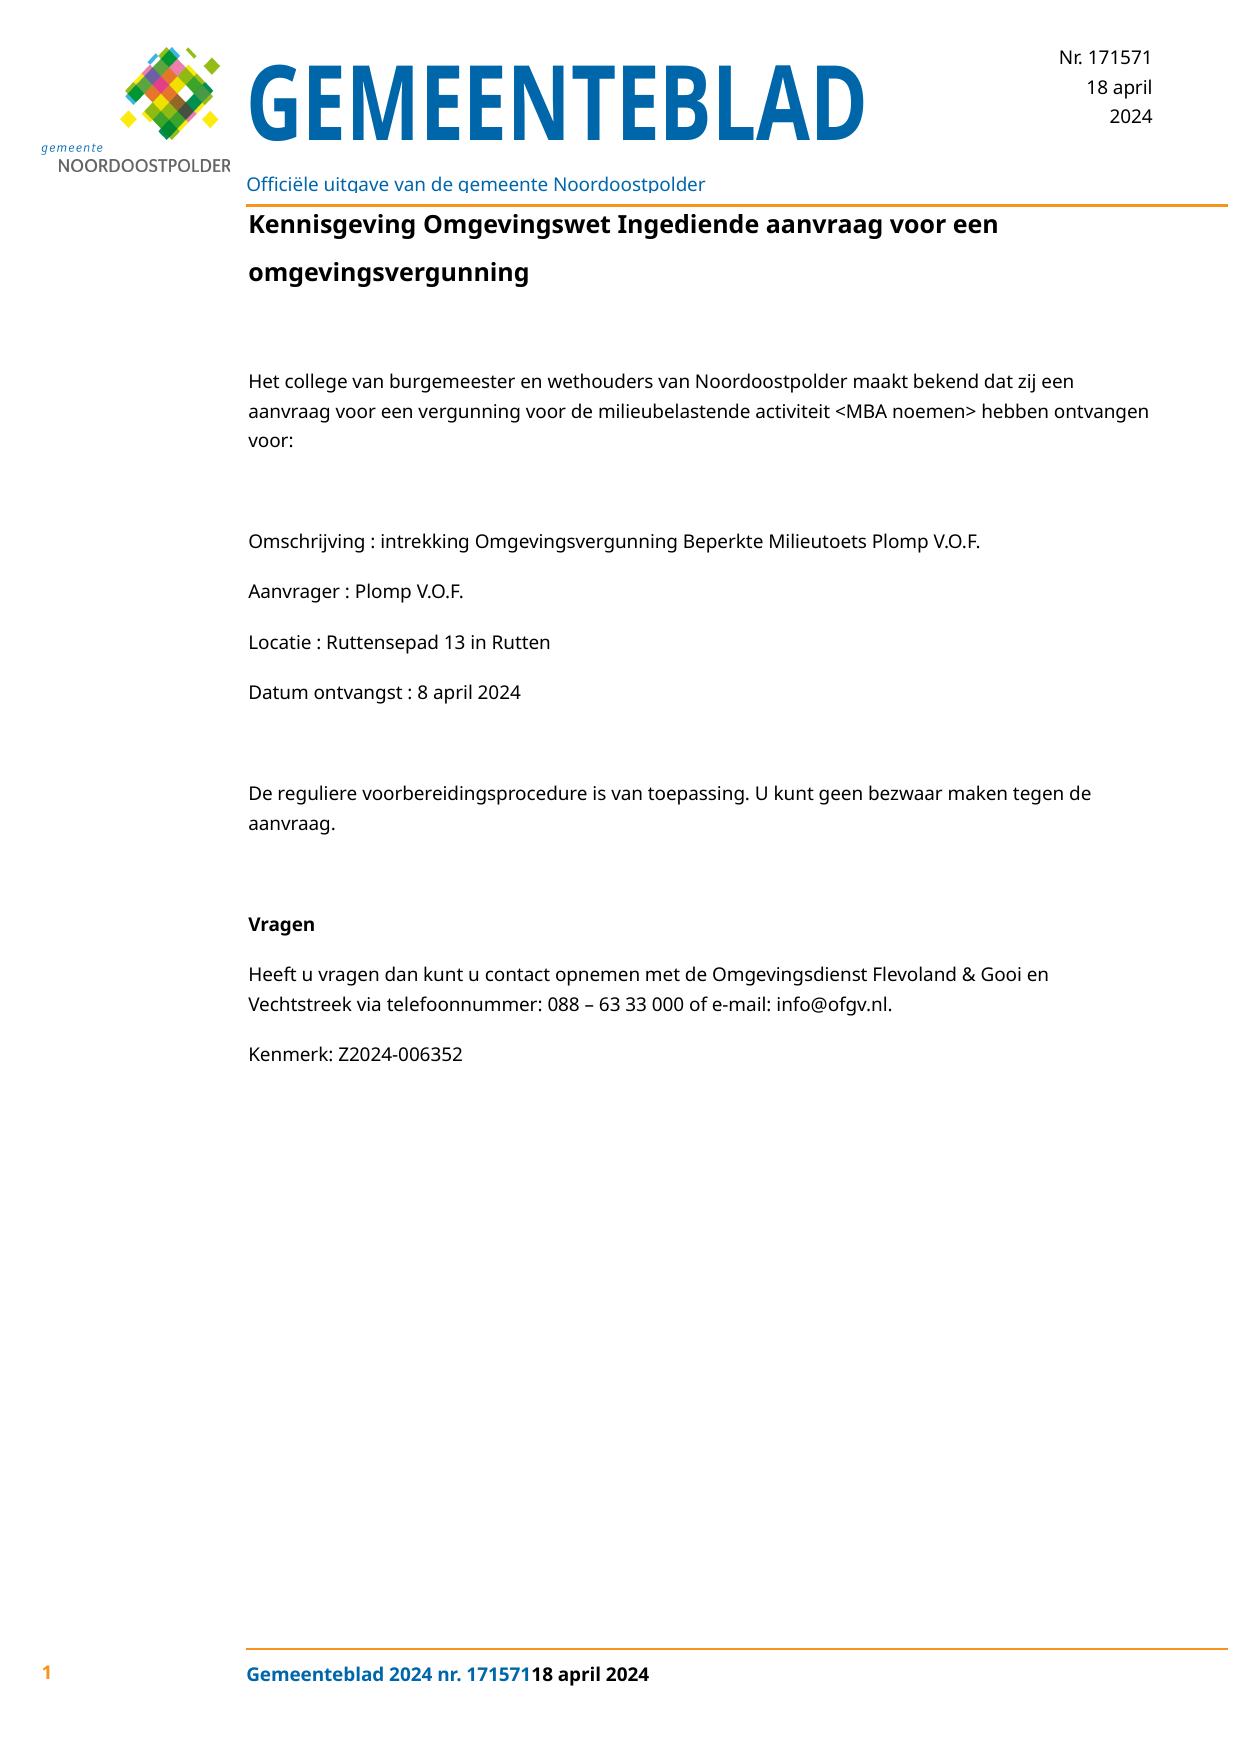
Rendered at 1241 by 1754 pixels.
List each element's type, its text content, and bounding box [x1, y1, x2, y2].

text Omschrijving : intrekking Omgevingsvergunning Beperkte Milieutoets Plomp V.O.F. [248, 528, 1152, 554]
text Kennisgeving Omgevingswet Ingediende aanvraag voor een omgevingsvergunning [248, 207, 1152, 288]
text Heeft u vragen dan kunt u contact opnemen met de Omgevingsdienst Flevoland & Gooi en Vechtstreek via telefoonnummer: 088 – 63 33 000 of e-mail: info@ofgv.nl. [248, 961, 1152, 1017]
text Kenmerk: Z2024-006352 [248, 1041, 1152, 1067]
picture [41, 47, 231, 172]
text Locatie : Ruttensepad 13 in Rutten [248, 629, 1152, 655]
text Datum ontvangst : 8 april 2024 [248, 679, 1152, 705]
text Aanvrager : Plomp V.O.F. [248, 579, 1152, 604]
text De reguliere voorbereidingsprocedure is van toepassing. U kunt geen bezwaar maken tegen de aanvraag. [248, 780, 1152, 836]
text Het college van burgemeester en wethouders van Noordoostpolder maakt bekend dat zij een aanvraag voor een vergunning voor de milieubelastende activiteit <MBA noemen> hebben ontvangen voor: [248, 368, 1152, 453]
text Vragen [248, 911, 1152, 937]
